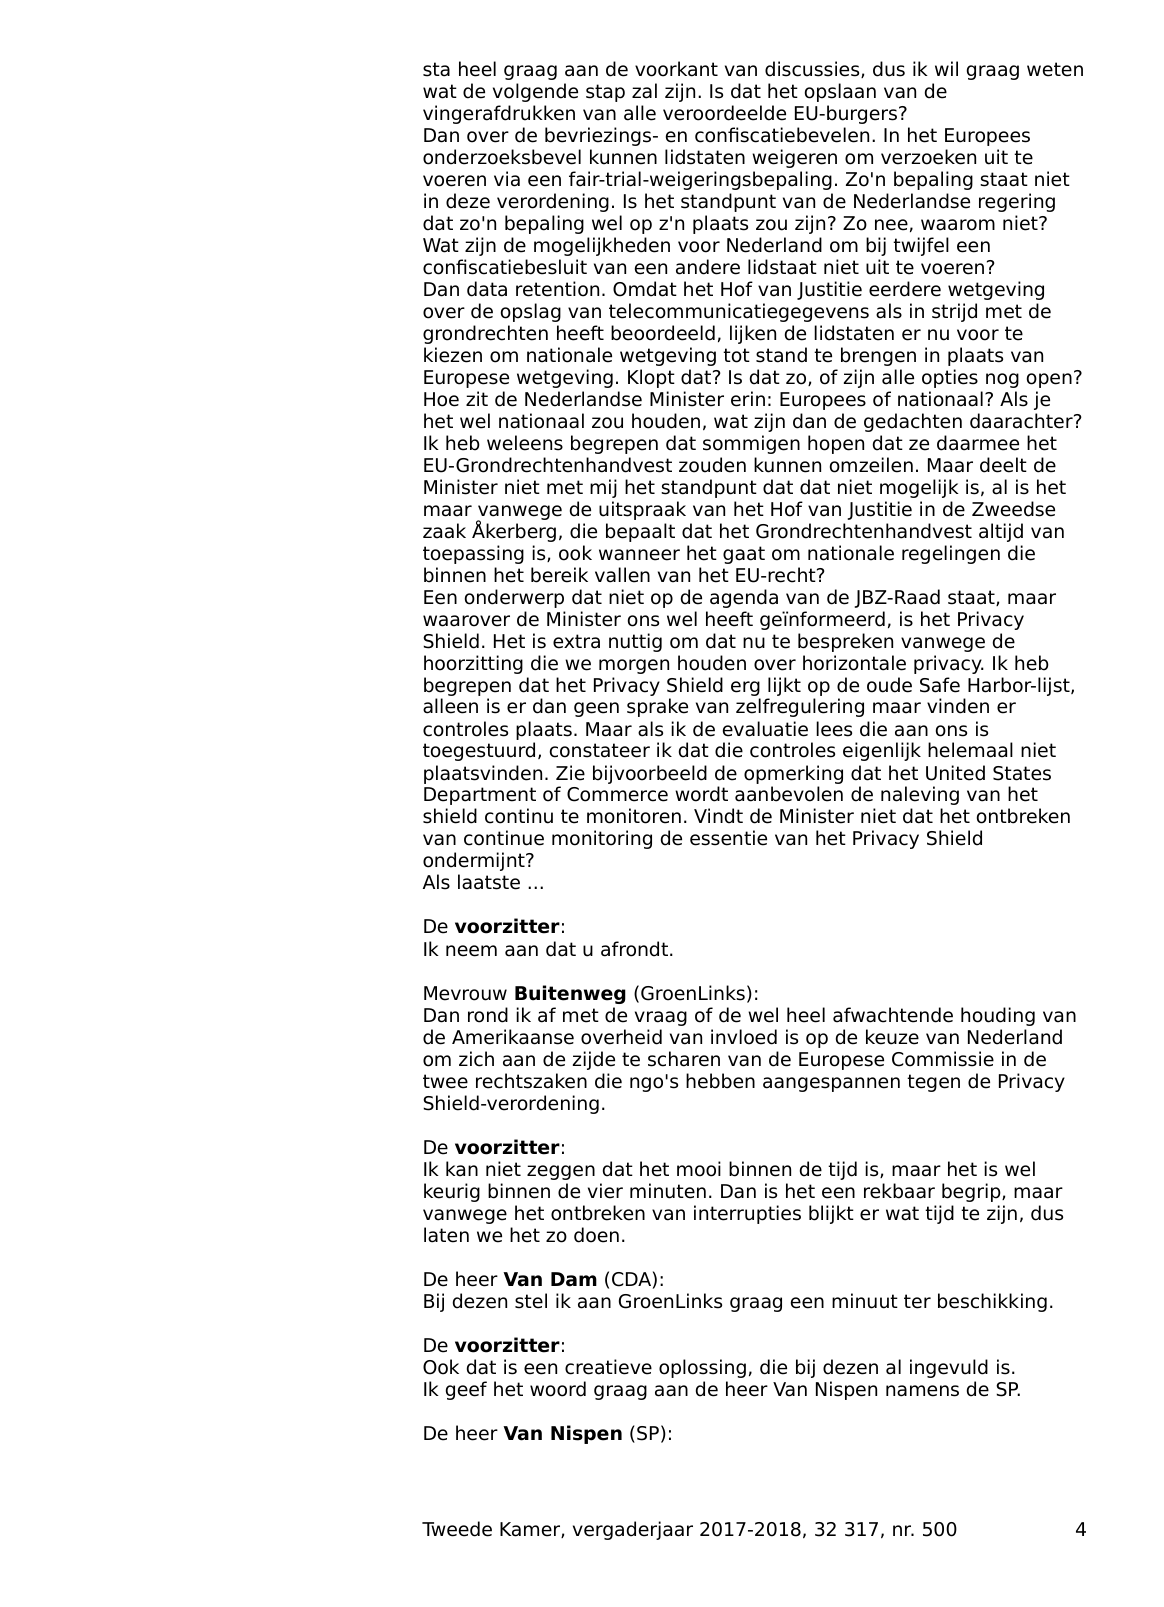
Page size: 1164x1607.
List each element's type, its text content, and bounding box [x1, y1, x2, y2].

text Ik kan niet zeggen dat het mooi binnen de tijd is, maar het is wel keurig binnen de vier minuten. Dan is het een rekbaar begrip, maar vanwege het ontbreken van interrupties blijkt er wat tijd te zijn, dus laten we het zo doen. [422, 1159, 1087, 1247]
text Mevrouw Buitenweg (GroenLinks): [422, 983, 1087, 1004]
text Ik geef het woord graag aan de heer Van Nispen namens de SP. [422, 1379, 1087, 1401]
text sta heel graag aan de voorkant van discussies, dus ik wil graag weten wat de volgende stap zal zijn. Is dat het opslaan van de vingerafdrukken van alle veroordeelde EU-burgers? [422, 59, 1087, 125]
text Dan rond ik af met de vraag of de wel heel afwachtende houding van de Amerikaanse overheid van invloed is op de keuze van Nederland om zich aan de zijde te scharen van de Europese Commissie in de twee rechtszaken die ngo's hebben aangespannen tegen de Privacy Shield-verordening. [422, 1004, 1087, 1114]
text Bij dezen stel ik aan GroenLinks graag een minuut ter beschikking. [422, 1291, 1087, 1313]
text De heer Van Nispen (SP): [422, 1423, 1087, 1445]
text De voorzitter: [422, 1335, 1087, 1357]
text De voorzitter: [422, 916, 1087, 938]
text Ook dat is een creatieve oplossing, die bij dezen al ingevuld is. [422, 1357, 1087, 1379]
text Ik neem aan dat u afrondt. [422, 938, 1087, 960]
text De heer Van Dam (CDA): [422, 1269, 1087, 1291]
text Als laatste ... [422, 872, 1087, 894]
text Dan over de bevriezings- en confiscatiebevelen. In het Europees onderzoeksbevel kunnen lidstaten weigeren om verzoeken uit te voeren via een fair-trial-weigeringsbepaling. Zo'n bepaling staat niet in deze verordening. Is het standpunt van de Nederlandse regering dat zo'n bepaling wel op z'n plaats zou zijn? Zo nee, waarom niet? Wat zijn de mogelijkheden voor Nederland om bij twijfel een confiscatiebesluit van een andere lidstaat niet uit te voeren? [422, 125, 1087, 279]
text De voorzitter: [422, 1137, 1087, 1159]
text Een onderwerp dat niet op de agenda van de JBZ-Raad staat, maar waarover de Minister ons wel heeft geïnformeerd, is het Privacy Shield. Het is extra nuttig om dat nu te bespreken vanwege de hoorzitting die we morgen houden over horizontale privacy. Ik heb begrepen dat het Privacy Shield erg lijkt op de oude Safe Harbor-lijst, alleen is er dan geen sprake van zelfregulering maar vinden er controles plaats. Maar als ik de evaluatie lees die aan ons is toegestuurd, constateer ik dat die controles eigenlijk helemaal niet plaatsvinden. Zie bijvoorbeeld de opmerking dat het United States Department of Commerce wordt aanbevolen de naleving van het shield continu te monitoren. Vindt de Minister niet dat het ontbreken van continue monitoring de essentie van het Privacy Shield ondermijnt? [422, 587, 1087, 872]
text Dan data retention. Omdat het Hof van Justitie eerdere wetgeving over de opslag van telecommunicatiegegevens als in strijd met de grondrechten heeft beoordeeld, lijken de lidstaten er nu voor te kiezen om nationale wetgeving tot stand te brengen in plaats van Europese wetgeving. Klopt dat? Is dat zo, of zijn alle opties nog open? Hoe zit de Nederlandse Minister erin: Europees of nationaal? Als je het wel nationaal zou houden, wat zijn dan de gedachten daarachter? Ik heb weleens begrepen dat sommigen hopen dat ze daarmee het EU-Grondrechtenhandvest zouden kunnen omzeilen. Maar deelt de Minister niet met mij het standpunt dat dat niet mogelijk is, al is het maar vanwege de uitspraak van het Hof van Justitie in de Zweedse zaak Åkerberg, die bepaalt dat het Grondrechtenhandvest altijd van toepassing is, ook wanneer het gaat om nationale regelingen die binnen het bereik vallen van het EU-recht? [422, 279, 1087, 587]
